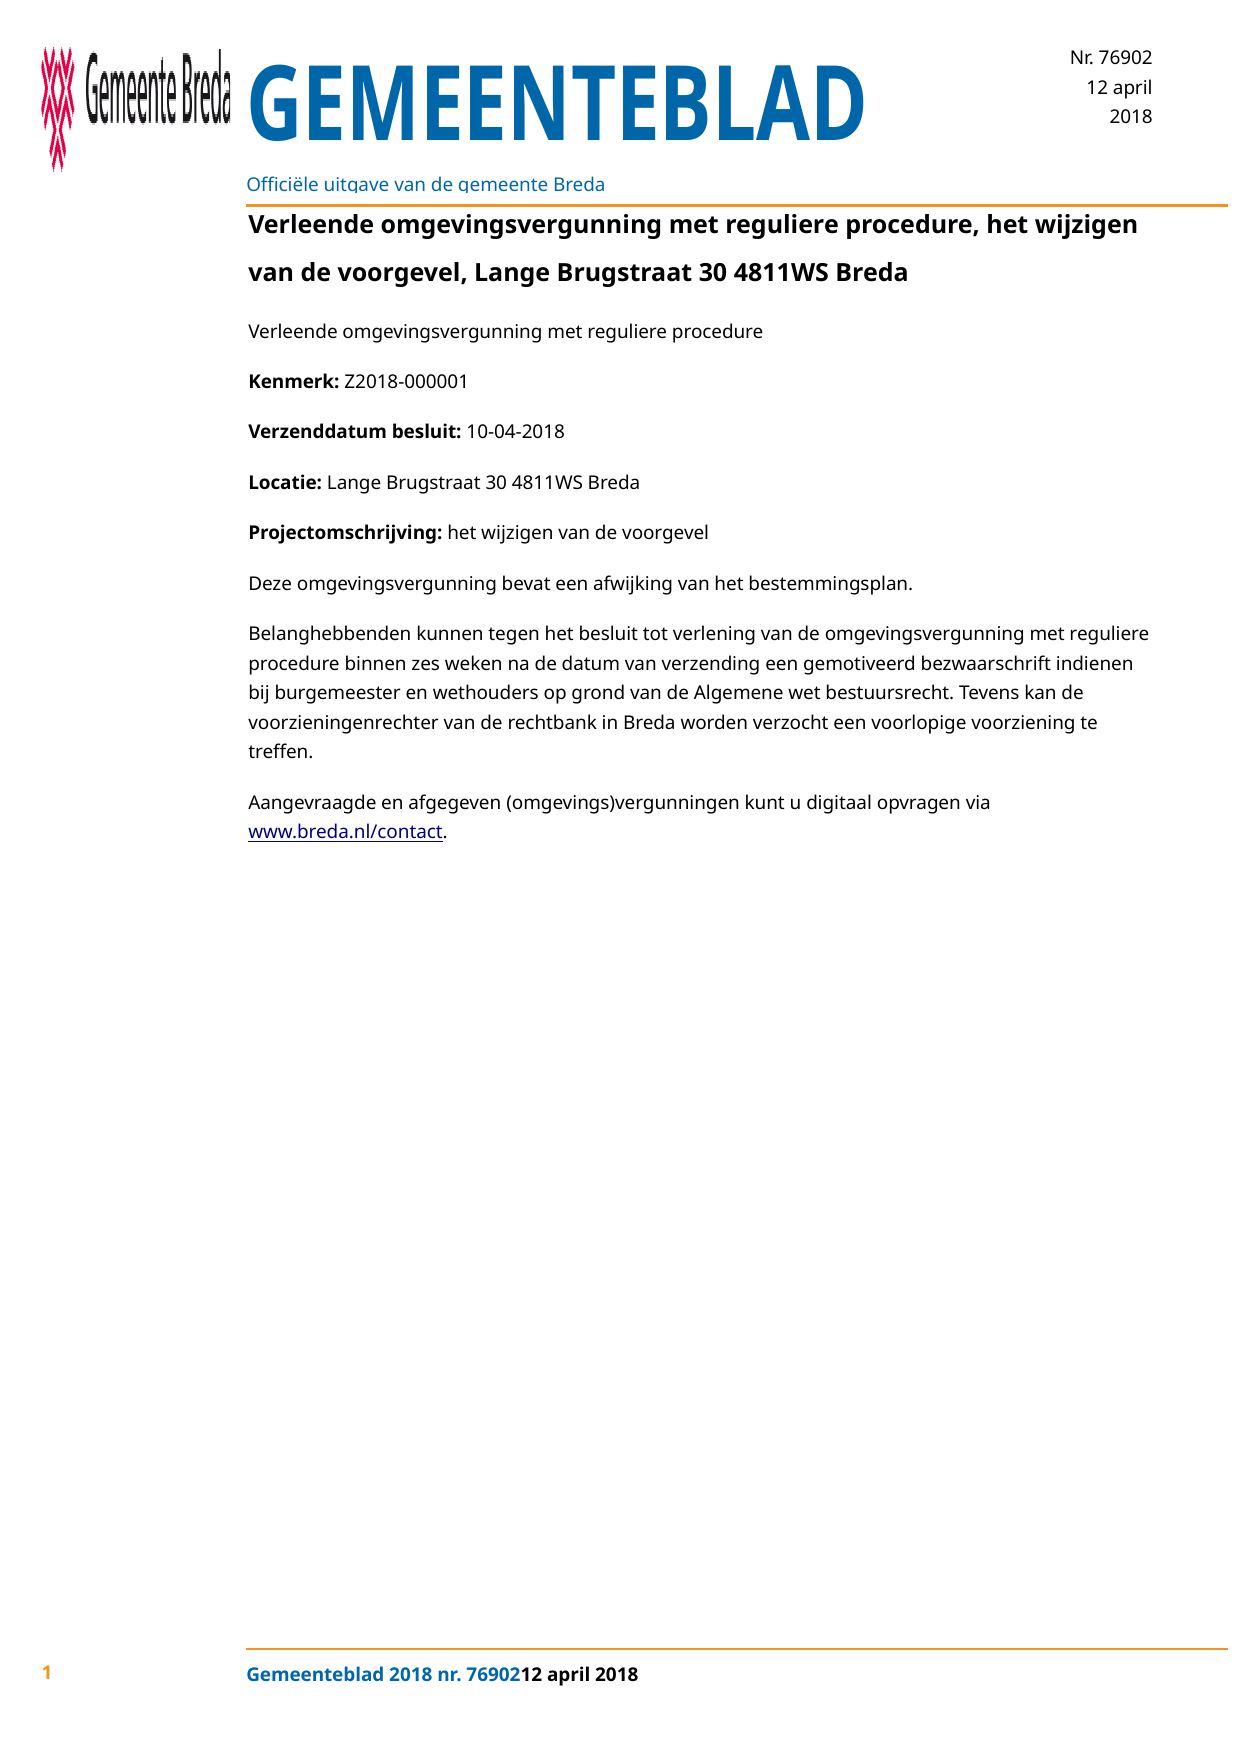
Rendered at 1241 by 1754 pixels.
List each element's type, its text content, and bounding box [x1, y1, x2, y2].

text Locatie: Lange Brugstraat 30 4811WS Breda [248, 469, 1152, 495]
text Verleende omgevingsvergunning met reguliere procedure, het wijzigen van de voorgevel, Lange Brugstraat 30 4811WS Breda [248, 207, 1152, 288]
text Aangevraagde en afgegeven (omgevings)vergunningen kunt u digitaal opvragen via www.breda.nl/contact. [248, 789, 1152, 844]
text Verzenddatum besluit: 10-04-2018 [248, 419, 1152, 444]
text Kenmerk: Z2018-000001 [248, 368, 1152, 394]
picture [41, 47, 231, 172]
text Verleende omgevingsvergunning met reguliere procedure [248, 318, 1152, 344]
text Belanghebbenden kunnen tegen het besluit tot verlening van de omgevingsvergunning met reguliere procedure binnen zes weken na de datum van verzending een gemotiveerd bezwaarschrift indienen bij burgemeester en wethouders op grond van de Algemene wet bestuursrecht. Tevens kan de voorzieningenrechter van de rechtbank in Breda worden verzocht een voorlopige voorziening te treffen. [248, 620, 1152, 764]
text Projectomschrijving: het wijzigen van de voorgevel [248, 519, 1152, 545]
text Deze omgevingsvergunning bevat een afwijking van het bestemmingsplan. [248, 570, 1152, 596]
